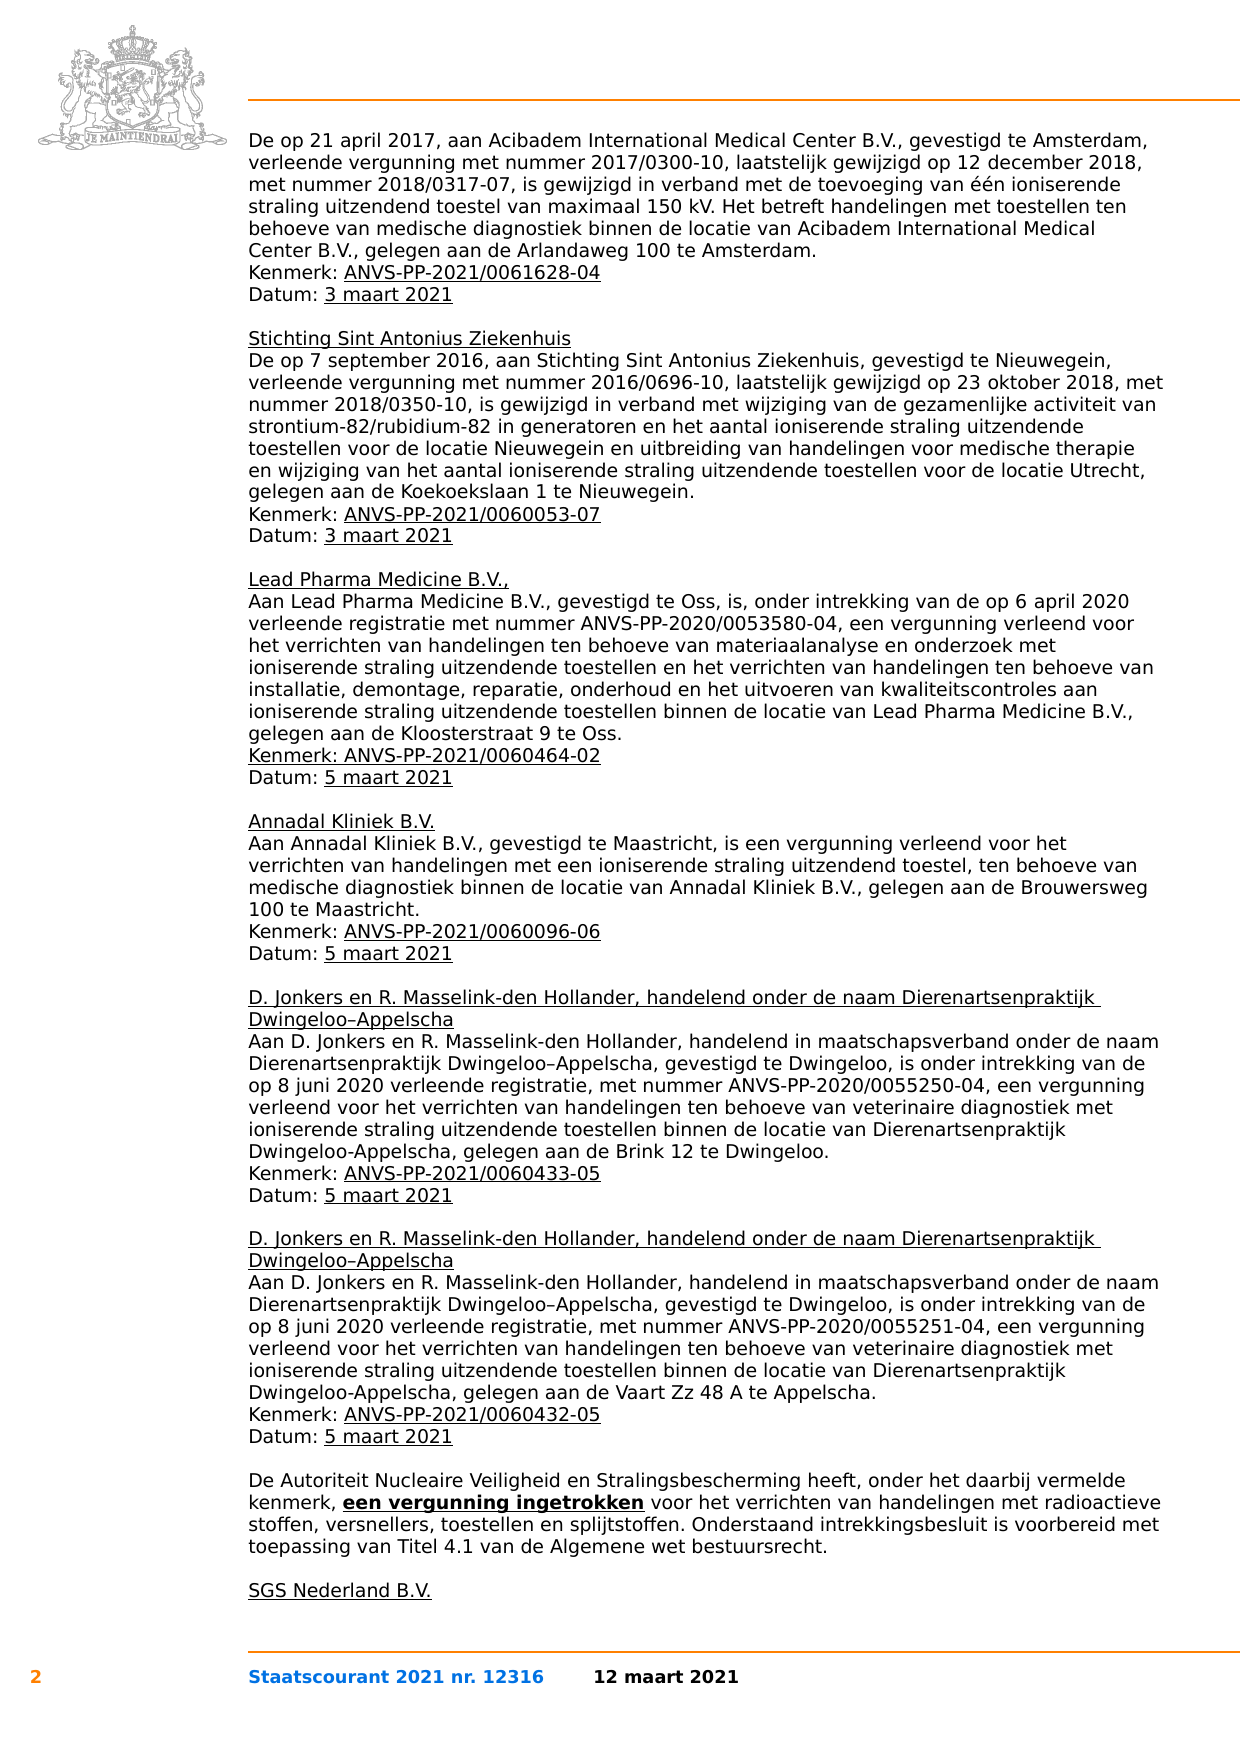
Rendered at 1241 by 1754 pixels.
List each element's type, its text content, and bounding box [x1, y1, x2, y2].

text D. Jonkers en R. Masselink-den Hollander, handelend onder de naam Dierenartsenpraktijk Dwingeloo–Appelscha [248, 987, 1163, 1031]
text D. Jonkers en R. Masselink-den Hollander, handelend onder de naam Dierenartsenpraktijk Dwingeloo–Appelscha [248, 1228, 1163, 1272]
picture [38, 25, 227, 150]
text Datum: 3 maart 2021 [248, 525, 1163, 547]
text Stichting Sint Antonius Ziekenhuis [248, 328, 1163, 349]
text Lead Pharma Medicine B.V., [248, 569, 1163, 591]
text Aan Annadal Kliniek B.V., gevestigd te Maastricht, is een vergunning verleend voor het verrichten van handelingen met een ioniserende straling uitzendend toestel, ten behoeve van medische diagnostiek binnen de locatie van Annadal Kliniek B.V., gelegen aan de Brouwersweg 100 te Maastricht. [248, 833, 1163, 921]
text Aan D. Jonkers en R. Masselink-den Hollander, handelend in maatschapsverband onder de naam Dierenartsenpraktijk Dwingeloo–Appelscha, gevestigd te Dwingeloo, is onder intrekking van de op 8 juni 2020 verleende registratie, met nummer ANVS-PP-2020/0055250-04, een vergunning verleend voor het verrichten van handelingen ten behoeve van veterinaire diagnostiek met ioniserende straling uitzendende toestellen binnen de locatie van Dierenartsenpraktijk Dwingeloo-Appelscha, gelegen aan de Brink 12 te Dwingeloo. [248, 1031, 1163, 1162]
text Kenmerk: ANVS-PP-2021/0060096-06 [248, 921, 1163, 943]
text Datum: 5 maart 2021 [248, 767, 1163, 789]
text Aan D. Jonkers en R. Masselink-den Hollander, handelend in maatschapsverband onder de naam Dierenartsenpraktijk Dwingeloo–Appelscha, gevestigd te Dwingeloo, is onder intrekking van de op 8 juni 2020 verleende registratie, met nummer ANVS-PP-2020/0055251-04, een vergunning verleend voor het verrichten van handelingen ten behoeve van veterinaire diagnostiek met ioniserende straling uitzendende toestellen binnen de locatie van Dierenartsenpraktijk Dwingeloo-Appelscha, gelegen aan de Vaart Zz 48 A te Appelscha. [248, 1272, 1163, 1404]
text Kenmerk: ANVS-PP-2021/0060432-05 [248, 1404, 1163, 1426]
text Kenmerk: ANVS-PP-2021/0060053-07 [248, 503, 1163, 525]
text SGS Nederland B.V. [248, 1580, 1163, 1602]
text Aan Lead Pharma Medicine B.V., gevestigd te Oss, is, onder intrekking van de op 6 april 2020 verleende registratie met nummer ANVS-PP-2020/0053580-04, een vergunning verleend voor het verrichten van handelingen ten behoeve van materiaalanalyse en onderzoek met ioniserende straling uitzendende toestellen en het verrichten van handelingen ten behoeve van installatie, demontage, reparatie, onderhoud en het uitvoeren van kwaliteitscontroles aan ioniserende straling uitzendende toestellen binnen de locatie van Lead Pharma Medicine B.V., gelegen aan de Kloosterstraat 9 te Oss. [248, 591, 1163, 745]
text Annadal Kliniek B.V. [248, 811, 1163, 833]
text Kenmerk: ANVS-PP-2021/0060464-02 [248, 745, 1163, 767]
text De op 21 april 2017, aan Acibadem International Medical Center B.V., gevestigd te Amsterdam, verleende vergunning met nummer 2017/0300-10, laatstelijk gewijzigd op 12 december 2018, met nummer 2018/0317-07, is gewijzigd in verband met de toevoeging van één ioniserende straling uitzendend toestel van maximaal 150 kV. Het betreft handelingen met toestellen ten behoeve van medische diagnostiek binnen de locatie van Acibadem International Medical Center B.V., gelegen aan de Arlandaweg 100 te Amsterdam. [248, 130, 1163, 262]
text Datum: 5 maart 2021 [248, 943, 1163, 965]
text Datum: 3 maart 2021 [248, 284, 1163, 306]
text Kenmerk: ANVS-PP-2021/0061628-04 [248, 262, 1163, 284]
text Datum: 5 maart 2021 [248, 1426, 1163, 1448]
text Datum: 5 maart 2021 [248, 1184, 1163, 1206]
text De op 7 september 2016, aan Stichting Sint Antonius Ziekenhuis, gevestigd te Nieuwegein, verleende vergunning met nummer 2016/0696-10, laatstelijk gewijzigd op 23 oktober 2018, met nummer 2018/0350-10, is gewijzigd in verband met wijziging van de gezamenlijke activiteit van strontium-82/rubidium-82 in generatoren en het aantal ioniserende straling uitzendende toestellen voor de locatie Nieuwegein en uitbreiding van handelingen voor medische therapie en wijziging van het aantal ioniserende straling uitzendende toestellen voor de locatie Utrecht, gelegen aan de Koekoekslaan 1 te Nieuwegein. [248, 349, 1163, 503]
text De Autoriteit Nucleaire Veiligheid en Stralingsbescherming heeft, onder het daarbij vermelde kenmerk, een vergunning ingetrokken voor het verrichten van handelingen met radioactieve stoffen, versnellers, toestellen en splijtstoffen. Onderstaand intrekkingsbesluit is voorbereid met toepassing van Titel 4.1 van de Algemene wet bestuursrecht. [248, 1470, 1163, 1558]
text Kenmerk: ANVS-PP-2021/0060433-05 [248, 1162, 1163, 1184]
